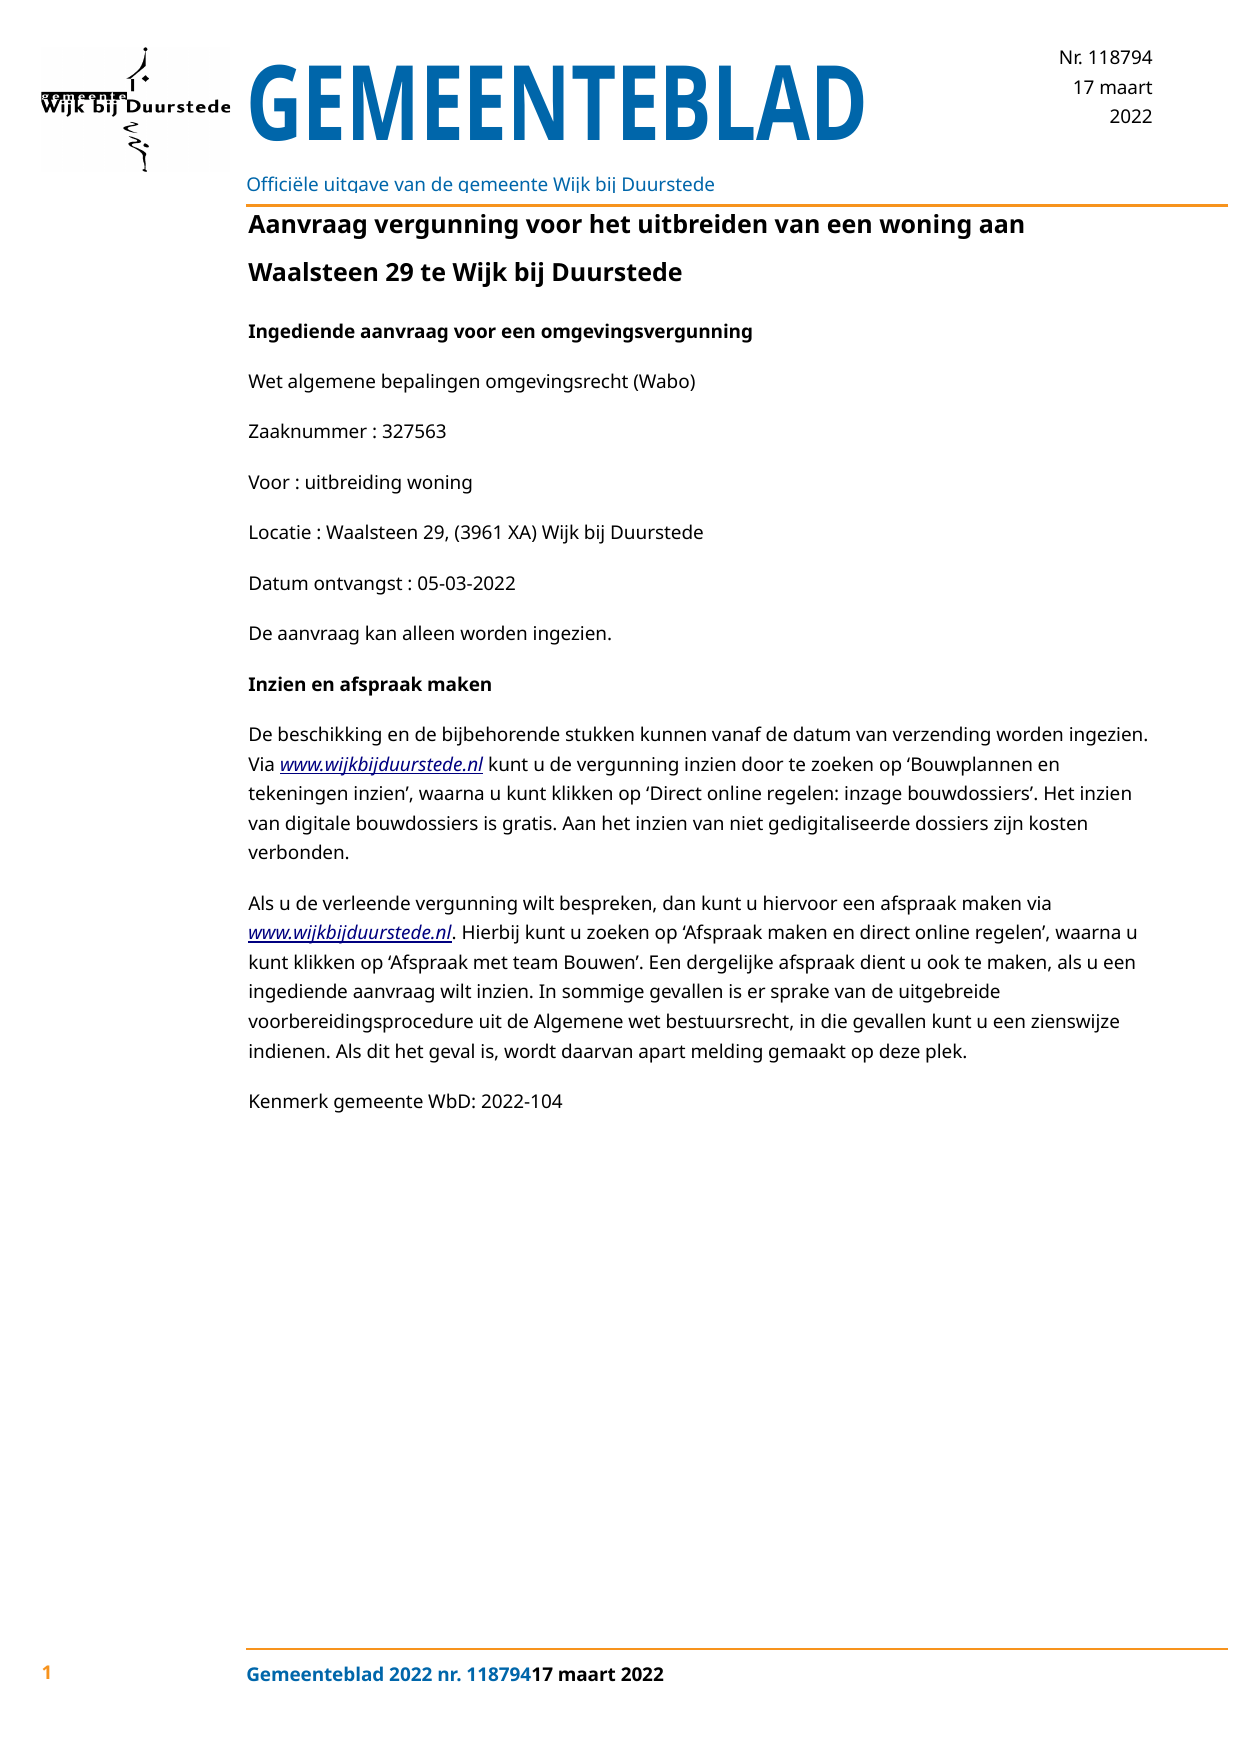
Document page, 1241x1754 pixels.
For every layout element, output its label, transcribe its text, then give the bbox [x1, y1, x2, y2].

text Locatie : Waalsteen 29, (3961 XA) Wijk bij Duurstede [248, 519, 1152, 545]
text Zaaknummer : 327563 [248, 419, 1152, 444]
text De aanvraag kan alleen worden ingezien. [248, 620, 1152, 646]
text Ingediende aanvraag voor een omgevingsvergunning [248, 318, 1152, 344]
text Aanvraag vergunning voor het uitbreiden van een woning aan Waalsteen 29 te Wijk bij Duurstede [248, 207, 1152, 288]
text Kenmerk gemeente WbD: 2022-104 [248, 1088, 1152, 1114]
text Wet algemene bepalingen omgevingsrecht (Wabo) [248, 368, 1152, 394]
text Voor : uitbreiding woning [248, 469, 1152, 495]
text Als u de verleende vergunning wilt bespreken, dan kunt u hiervoor een afspraak maken via www.wijkbijduurstede.nl. Hierbij kunt u zoeken op ‘Afspraak maken en direct online regelen’, waarna u kunt klikken op ‘Afspraak met team Bouwen’. Een dergelijke afspraak dient u ook te maken, als u een ingediende aanvraag wilt inzien. In sommige gevallen is er sprake van de uitgebreide voorbereidingsprocedure uit de Algemene wet bestuursrecht, in die gevallen kunt u een zienswijze indienen. Als dit het geval is, wordt daarvan apart melding gemaakt op deze plek. [248, 890, 1152, 1064]
text Datum ontvangst : 05-03-2022 [248, 570, 1152, 596]
picture [41, 47, 231, 172]
text De beschikking en de bijbehorende stukken kunnen vanaf de datum van verzending worden ingezien. Via www.wijkbijduurstede.nl kunt u de vergunning inzien door te zoeken op ‘Bouwplannen en tekeningen inzien’, waarna u kunt klikken op ‘Direct online regelen: inzage bouwdossiers’. Het inzien van digitale bouwdossiers is gratis. Aan het inzien van niet gedigitaliseerde dossiers zijn kosten verbonden. [248, 721, 1152, 865]
text Inzien en afspraak maken [248, 671, 1152, 697]
